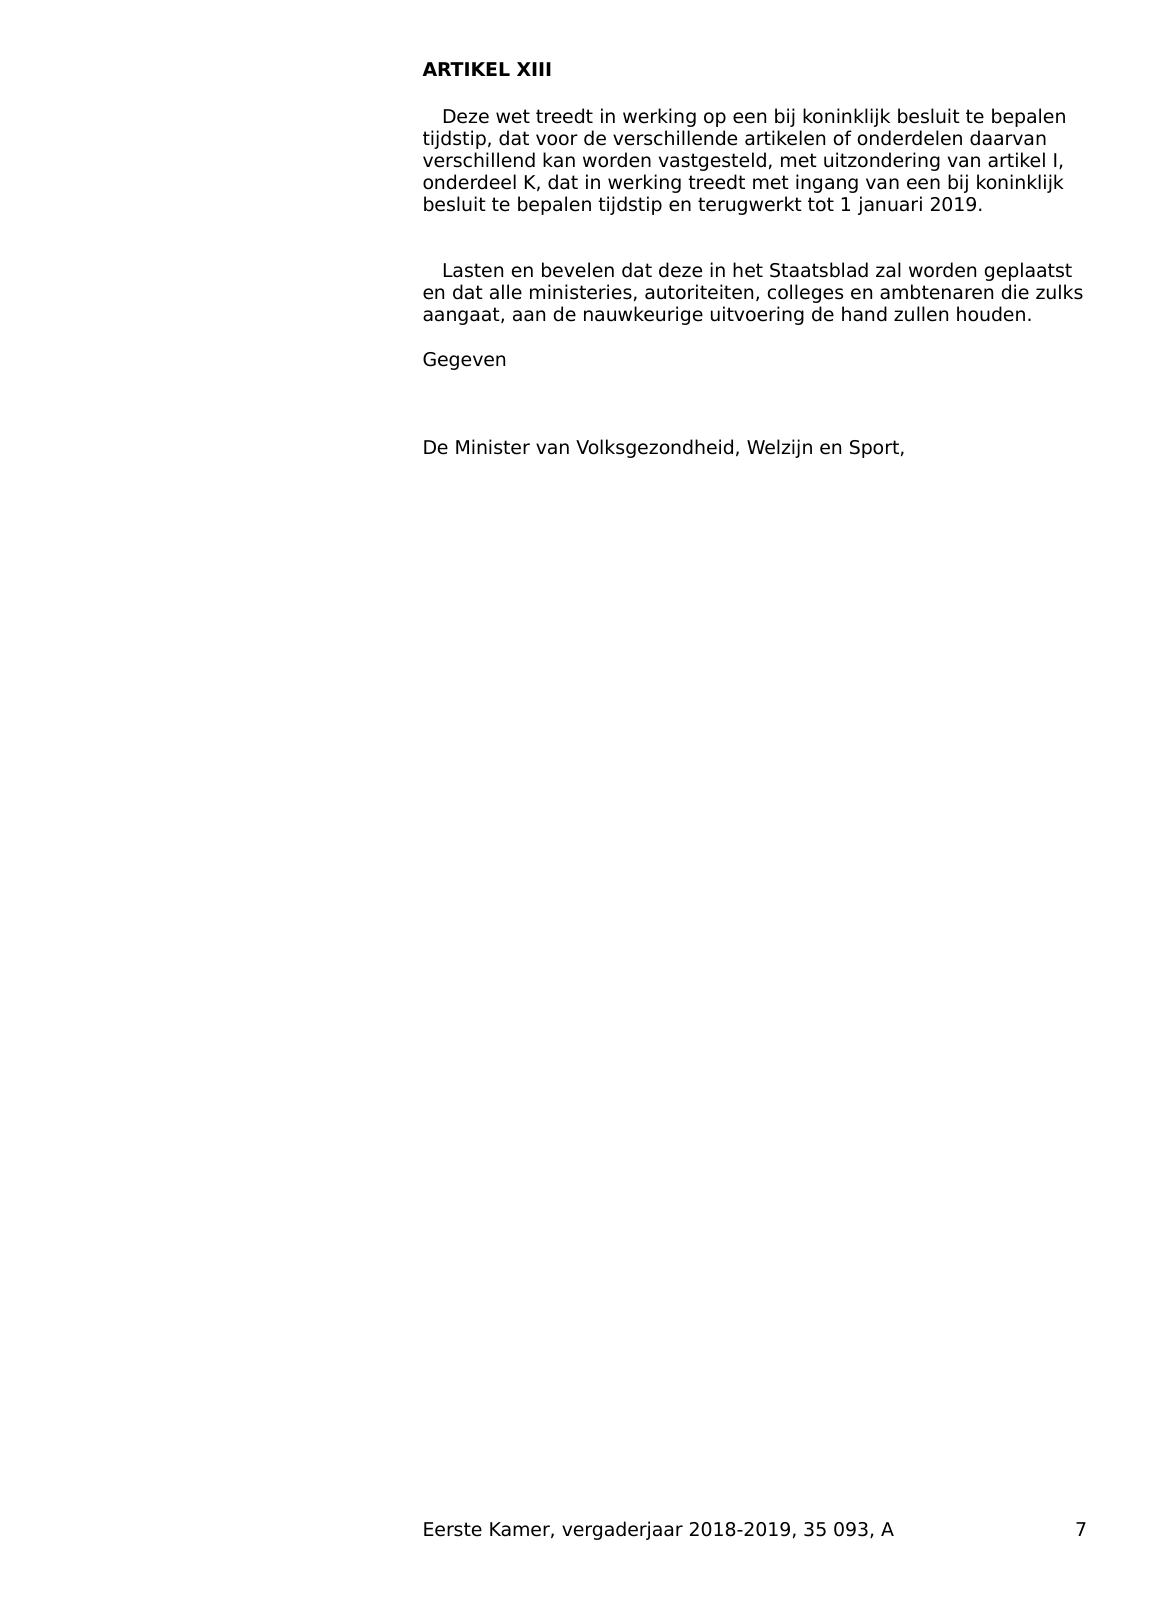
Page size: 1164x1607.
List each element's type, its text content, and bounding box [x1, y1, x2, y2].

text De Minister van Volksgezondheid, Welzijn en Sport, [422, 437, 1087, 459]
text Lasten en bevelen dat deze in het Staatsblad zal worden geplaatst en dat alle ministeries, autoriteiten, colleges en ambtenaren die zulks aangaat, aan de nauwkeurige uitvoering de hand zullen houden. [422, 260, 1087, 326]
subtitle ARTIKEL XIII [422, 59, 1087, 81]
text Gegeven [422, 348, 1087, 370]
text Deze wet treedt in werking op een bij koninklijk besluit te bepalen tijdstip, dat voor de verschillende artikelen of onderdelen daarvan verschillend kan worden vastgesteld, met uitzondering van artikel I, onderdeel K, dat in werking treedt met ingang van een bij koninklijk besluit te bepalen tijdstip en terugwerkt tot 1 januari 2019. [422, 106, 1087, 216]
